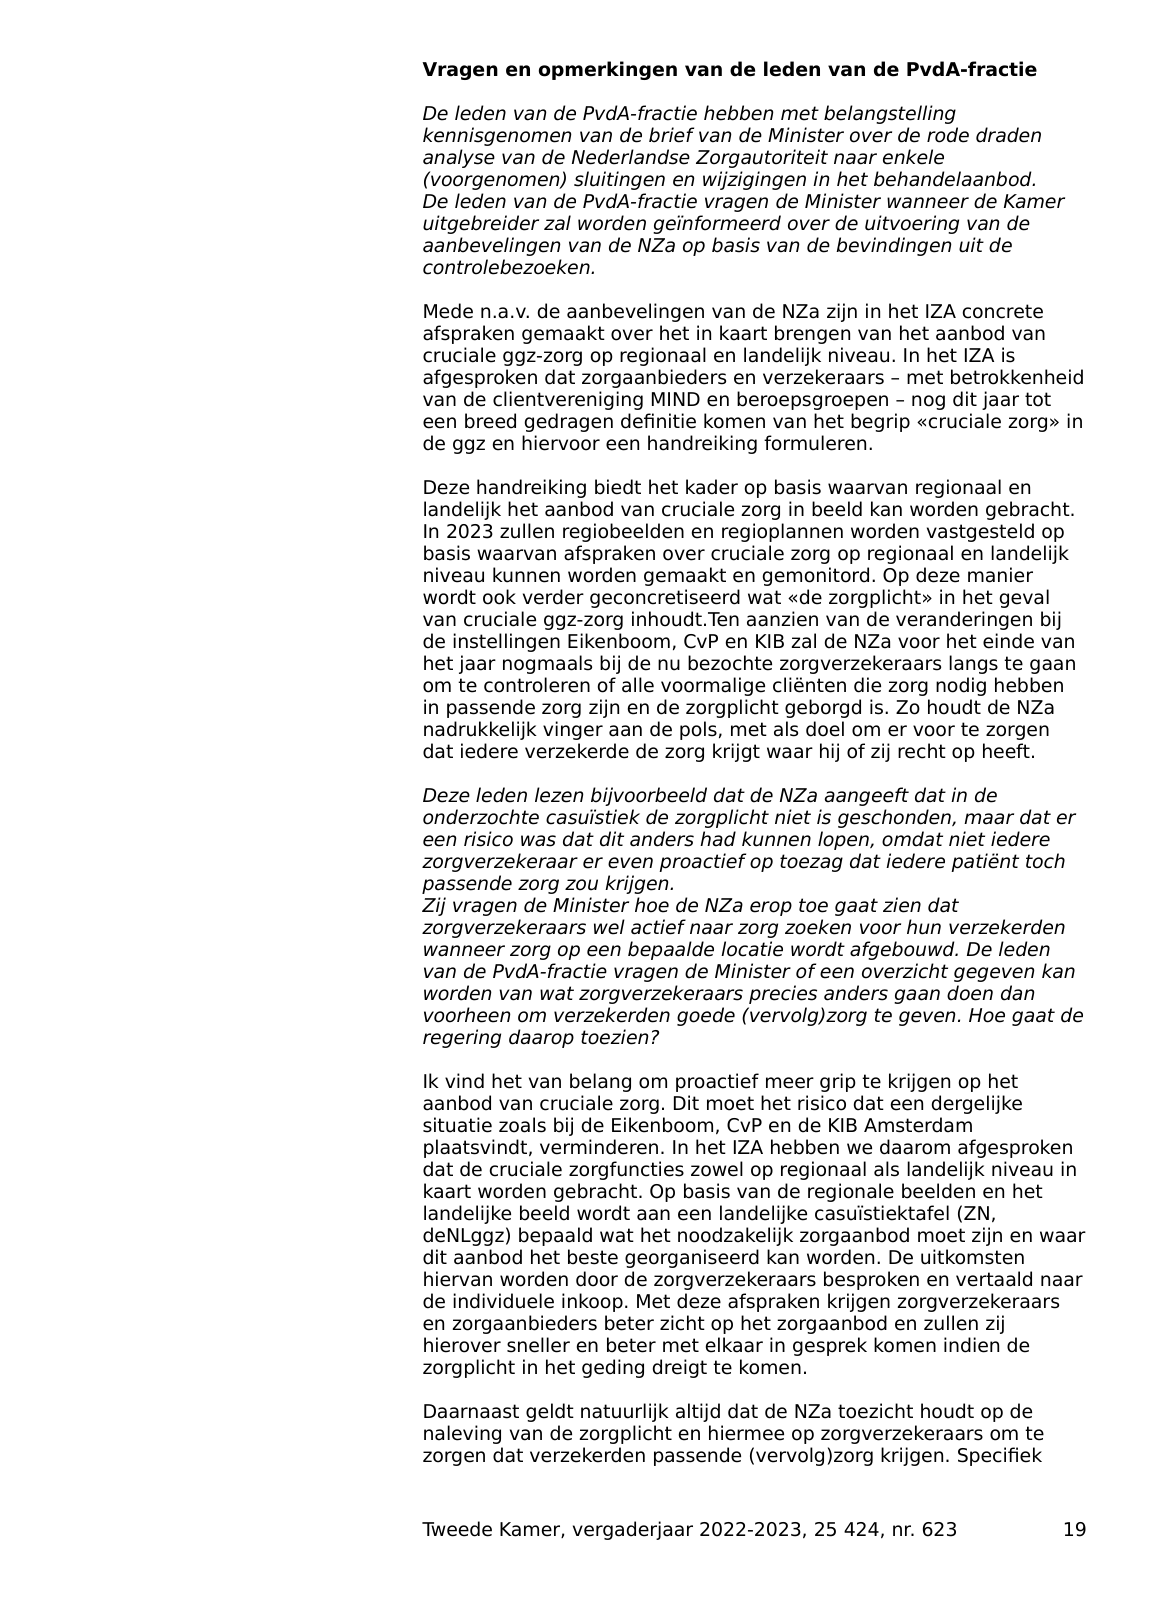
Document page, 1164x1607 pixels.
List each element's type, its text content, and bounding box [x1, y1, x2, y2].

text Deze leden lezen bijvoorbeeld dat de NZa aangeeft dat in de onderzochte casuïstiek de zorgplicht niet is geschonden, maar dat er een risico was dat dit anders had kunnen lopen, omdat niet iedere zorgverzekeraar er even proactief op toezag dat iedere patiënt toch passende zorg zou krijgen. [422, 785, 1087, 895]
text Daarnaast geldt natuurlijk altijd dat de NZa toezicht houdt op de naleving van de zorgplicht en hiermee op zorgverzekeraars om te zorgen dat verzekerden passende (vervolg)zorg krijgen. Specifiek [422, 1401, 1087, 1467]
text Mede n.a.v. de aanbevelingen van de NZa zijn in het IZA concrete afspraken gemaakt over het in kaart brengen van het aanbod van cruciale ggz-zorg op regionaal en landelijk niveau. In het IZA is afgesproken dat zorgaanbieders en verzekeraars – met betrokkenheid van de clientvereniging MIND en beroepsgroepen – nog dit jaar tot een breed gedragen definitie komen van het begrip «cruciale zorg» in de ggz en hiervoor een handreiking formuleren. [422, 301, 1087, 455]
subtitle Vragen en opmerkingen van de leden van de PvdA-fractie [422, 59, 1087, 81]
text Deze handreiking biedt het kader op basis waarvan regionaal en landelijk het aanbod van cruciale zorg in beeld kan worden gebracht. In 2023 zullen regiobeelden en regioplannen worden vastgesteld op basis waarvan afspraken over cruciale zorg op regionaal en landelijk niveau kunnen worden gemaakt en gemonitord. Op deze manier wordt ook verder geconcretiseerd wat «de zorgplicht» in het geval van cruciale ggz-zorg inhoudt.Ten aanzien van de veranderingen bij de instellingen Eikenboom, CvP en KIB zal de NZa voor het einde van het jaar nogmaals bij de nu bezochte zorgverzekeraars langs te gaan om te controleren of alle voormalige cliënten die zorg nodig hebben in passende zorg zijn en de zorgplicht geborgd is. Zo houdt de NZa nadrukkelijk vinger aan de pols, met als doel om er voor te zorgen dat iedere verzekerde de zorg krijgt waar hij of zij recht op heeft. [422, 477, 1087, 763]
text De leden van de PvdA-fractie hebben met belangstelling kennisgenomen van de brief van de Minister over de rode draden analyse van de Nederlandse Zorgautoriteit naar enkele (voorgenomen) sluitingen en wijzigingen in het behandelaanbod. [422, 103, 1087, 191]
text Zij vragen de Minister hoe de NZa erop toe gaat zien dat zorgverzekeraars wel actief naar zorg zoeken voor hun verzekerden wanneer zorg op een bepaalde locatie wordt afgebouwd. De leden van de PvdA-fractie vragen de Minister of een overzicht gegeven kan worden van wat zorgverzekeraars precies anders gaan doen dan voorheen om verzekerden goede (vervolg)zorg te geven. Hoe gaat de regering daarop toezien? [422, 895, 1087, 1049]
text Ik vind het van belang om proactief meer grip te krijgen op het aanbod van cruciale zorg. Dit moet het risico dat een dergelijke situatie zoals bij de Eikenboom, CvP en de KIB Amsterdam plaatsvindt, verminderen. In het IZA hebben we daarom afgesproken dat de cruciale zorgfuncties zowel op regionaal als landelijk niveau in kaart worden gebracht. Op basis van de regionale beelden en het landelijke beeld wordt aan een landelijke casuïstiektafel (ZN, deNLggz) bepaald wat het noodzakelijk zorgaanbod moet zijn en waar dit aanbod het beste georganiseerd kan worden. De uitkomsten hiervan worden door de zorgverzekeraars besproken en vertaald naar de individuele inkoop. Met deze afspraken krijgen zorgverzekeraars en zorgaanbieders beter zicht op het zorgaanbod en zullen zij hierover sneller en beter met elkaar in gesprek komen indien de zorgplicht in het geding dreigt te komen. [422, 1071, 1087, 1379]
text De leden van de PvdA-fractie vragen de Minister wanneer de Kamer uitgebreider zal worden geïnformeerd over de uitvoering van de aanbevelingen van de NZa op basis van de bevindingen uit de controlebezoeken. [422, 191, 1087, 279]
